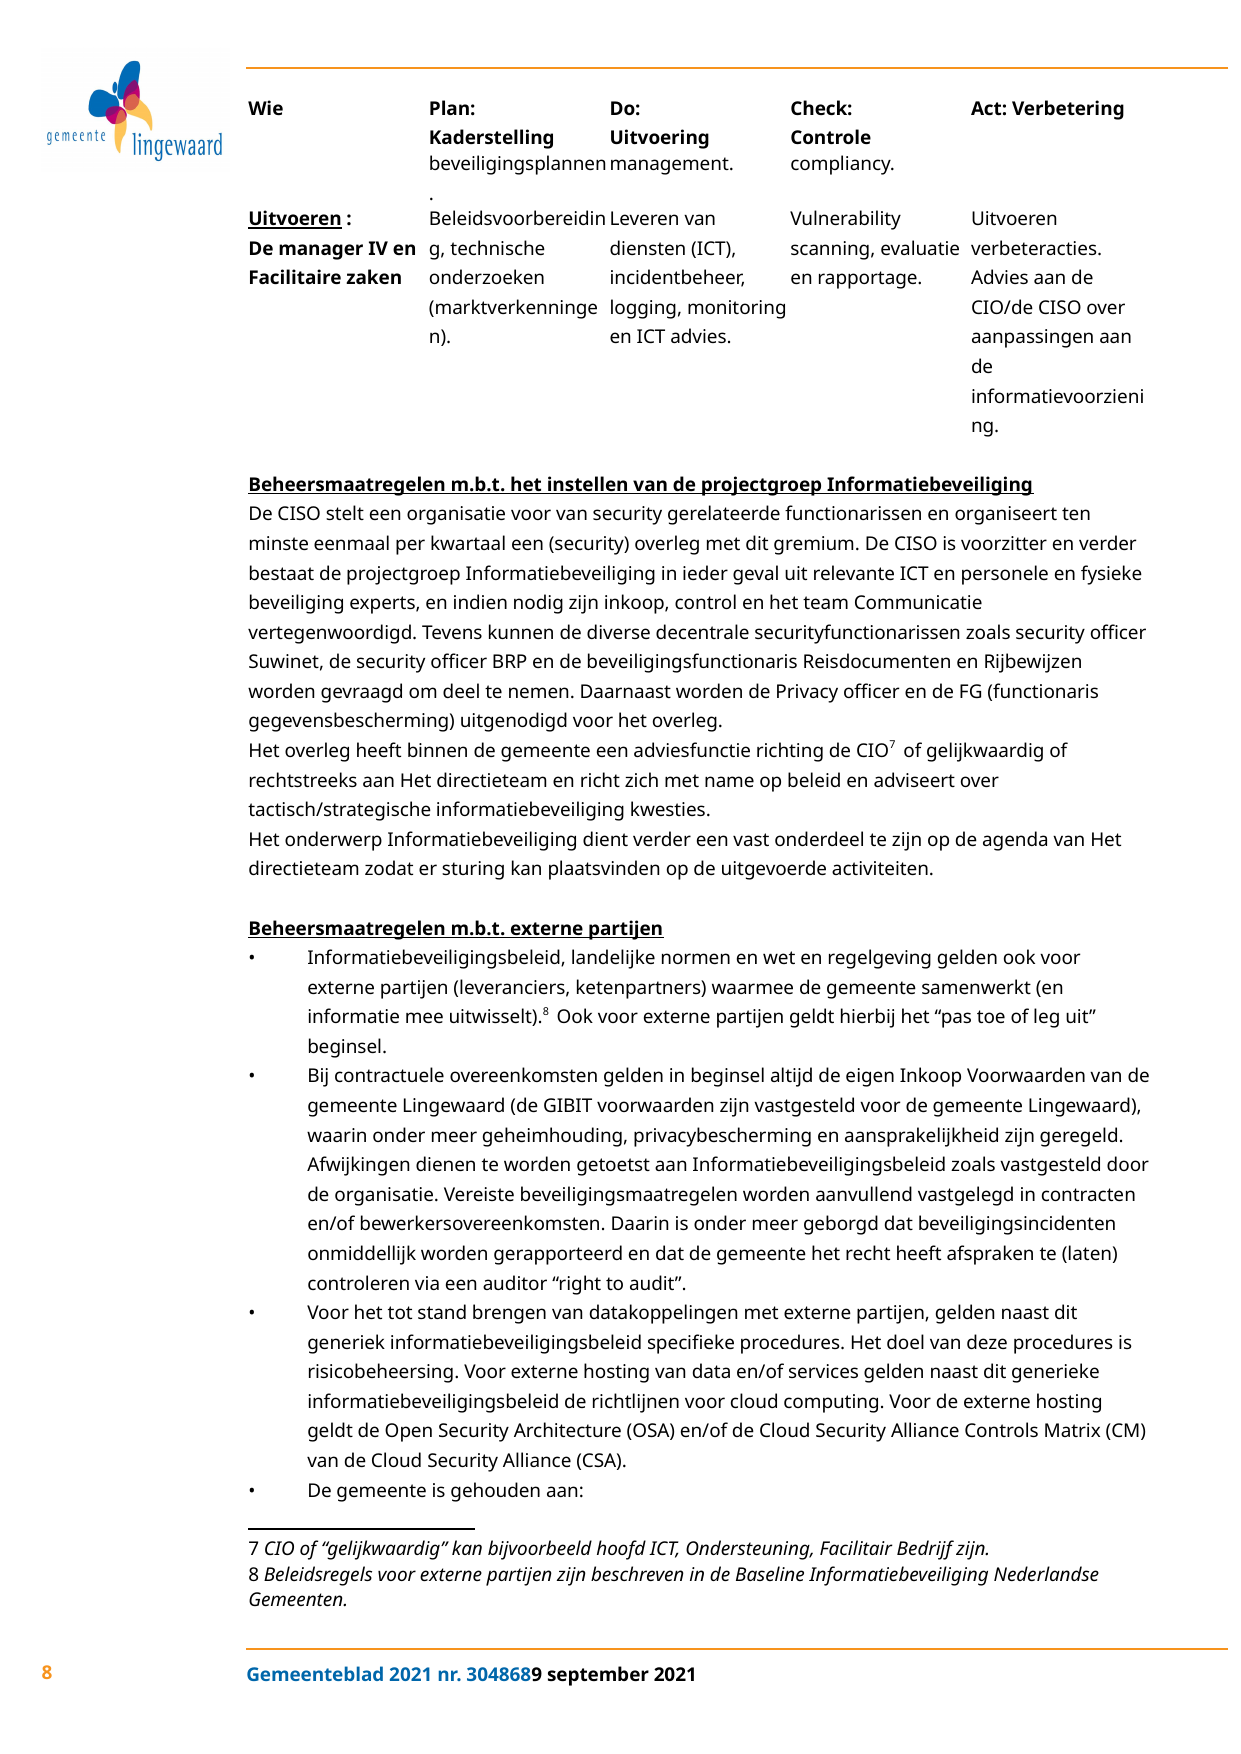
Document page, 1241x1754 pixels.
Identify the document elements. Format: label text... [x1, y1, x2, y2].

text Beheersmaatregelen m.b.t. externe partijen [248, 915, 1152, 941]
table_header Act: Verbetering [971, 95, 1152, 150]
table_header Check: Controle [790, 95, 971, 150]
list Beleidsregels voor externe partijen zijn beschreven in de Baseline Informatiebeveiliging Nederlandse Gemeenten. [248, 1561, 1152, 1612]
table_header Do: Uitvoering [609, 95, 790, 150]
table_cell Uitvoeren verbeteracties. Advies aan de CIO/de CISO over aanpassingen aan de informatievoorziening. [971, 205, 1152, 438]
table_cell Vulnerability scanning, evaluatie en rapportage. [790, 205, 971, 438]
text CIO of “gelijkwaardig” kan bijvoorbeeld hoofd ICT, Ondersteuning, Facilitair Bedrijf zijn. [248, 1535, 1152, 1561]
text De CISO stelt een organisatie voor van security gerelateerde functionarissen en organiseert ten minste eenmaal per kwartaal een (security) overleg met dit gremium. De CISO is voorzitter en verder bestaat de projectgroep Informatiebeveiliging in ieder geval uit relevante ICT en personele en fysieke beveiliging experts, en indien nodig zijn inkoop, control en het team Communicatie vertegenwoordigd. Tevens kunnen de diverse decentrale securityfunctionarissen zoals security officer Suwinet, de security officer BRP en de beveiligingsfunctionaris Reisdocumenten en Rijbewijzen worden gevraagd om deel te nemen. Daarnaast worden de Privacy officer en de FG (functionaris gegevensbescherming) uitgenodigd voor het overleg. [248, 501, 1152, 733]
text Het onderwerp Informatiebeveiliging dient verder een vast onderdeel te zijn op de agenda van Het directieteam zodat er sturing kan plaatsvinden op de uitgevoerde activiteiten. [248, 826, 1152, 881]
list Voor het tot stand brengen van datakoppelingen met externe partijen, gelden naast dit generiek informatiebeveiligingsbeleid specifieke procedures. Het doel van deze procedures is risicobeheersing. Voor externe hosting van data en/of services gelden naast dit generieke informatiebeveiligingsbeleid de richtlijnen voor cloud computing. Voor de externe hosting geldt de Open Security Architecture (OSA) en/of de Cloud Security Alliance Controls Matrix (CM) van de Cloud Security Alliance (CSA). [248, 1299, 1152, 1473]
table_header Wie [248, 95, 429, 150]
list Informatiebeveiligingsbeleid, landelijke normen en wet en regelgeving gelden ook voor externe partijen (leveranciers, ketenpartners) waarmee de gemeente samenwerkt (en informatie mee uitwisselt). Ook voor externe partijen geldt hierbij het “pas toe of leg uit” beginsel. [248, 944, 1152, 1059]
table_header Plan: Kaderstelling [429, 95, 609, 150]
table_cell compliancy. [790, 150, 971, 205]
table_cell Leveren van diensten (ICT), incidentbeheer, logging, monitoring en ICT advies. [609, 205, 790, 438]
table_cell management. [609, 150, 790, 205]
table_cell Beleidsvoorbereiding, technische onderzoeken (marktverkenningen). [429, 205, 609, 438]
text Beheersmaatregelen m.b.t. het instellen van de projectgroep Informatiebeveiliging [248, 471, 1152, 497]
table_cell [971, 150, 1152, 205]
picture [41, 47, 231, 172]
table_cell Uitvoeren : De manager IV en Facilitaire zaken [248, 205, 429, 438]
text Het overleg heeft binnen de gemeente een adviesfunctie richting de CIO of gelijkwaardig of rechtstreeks aan Het directieteam en richt zich met name op beleid en adviseert over tactisch/strategische informatiebeveiliging kwesties. [248, 737, 1152, 822]
list Bij contractuele overeenkomsten gelden in beginsel altijd de eigen Inkoop Voorwaarden van de gemeente Lingewaard (de GIBIT voorwaarden zijn vastgesteld voor de gemeente Lingewaard), waarin onder meer geheimhouding, privacybescherming en aansprakelijkheid zijn geregeld. Afwijkingen dienen te worden getoetst aan Informatiebeveiligingsbeleid zoals vastgesteld door de organisatie. Vereiste beveiligingsmaatregelen worden aanvullend vastgelegd in contracten en/of bewerkersovereenkomsten. Daarin is onder meer geborgd dat beveiligingsincidenten onmiddellijk worden gerapporteerd en dat de gemeente het recht heeft afspraken te (laten) controleren via een auditor “right to audit”. [248, 1063, 1152, 1296]
list De gemeente is gehouden aan: [248, 1477, 1152, 1503]
table_cell [248, 150, 429, 205]
table_cell beveiligingsplannen. [429, 150, 609, 205]
